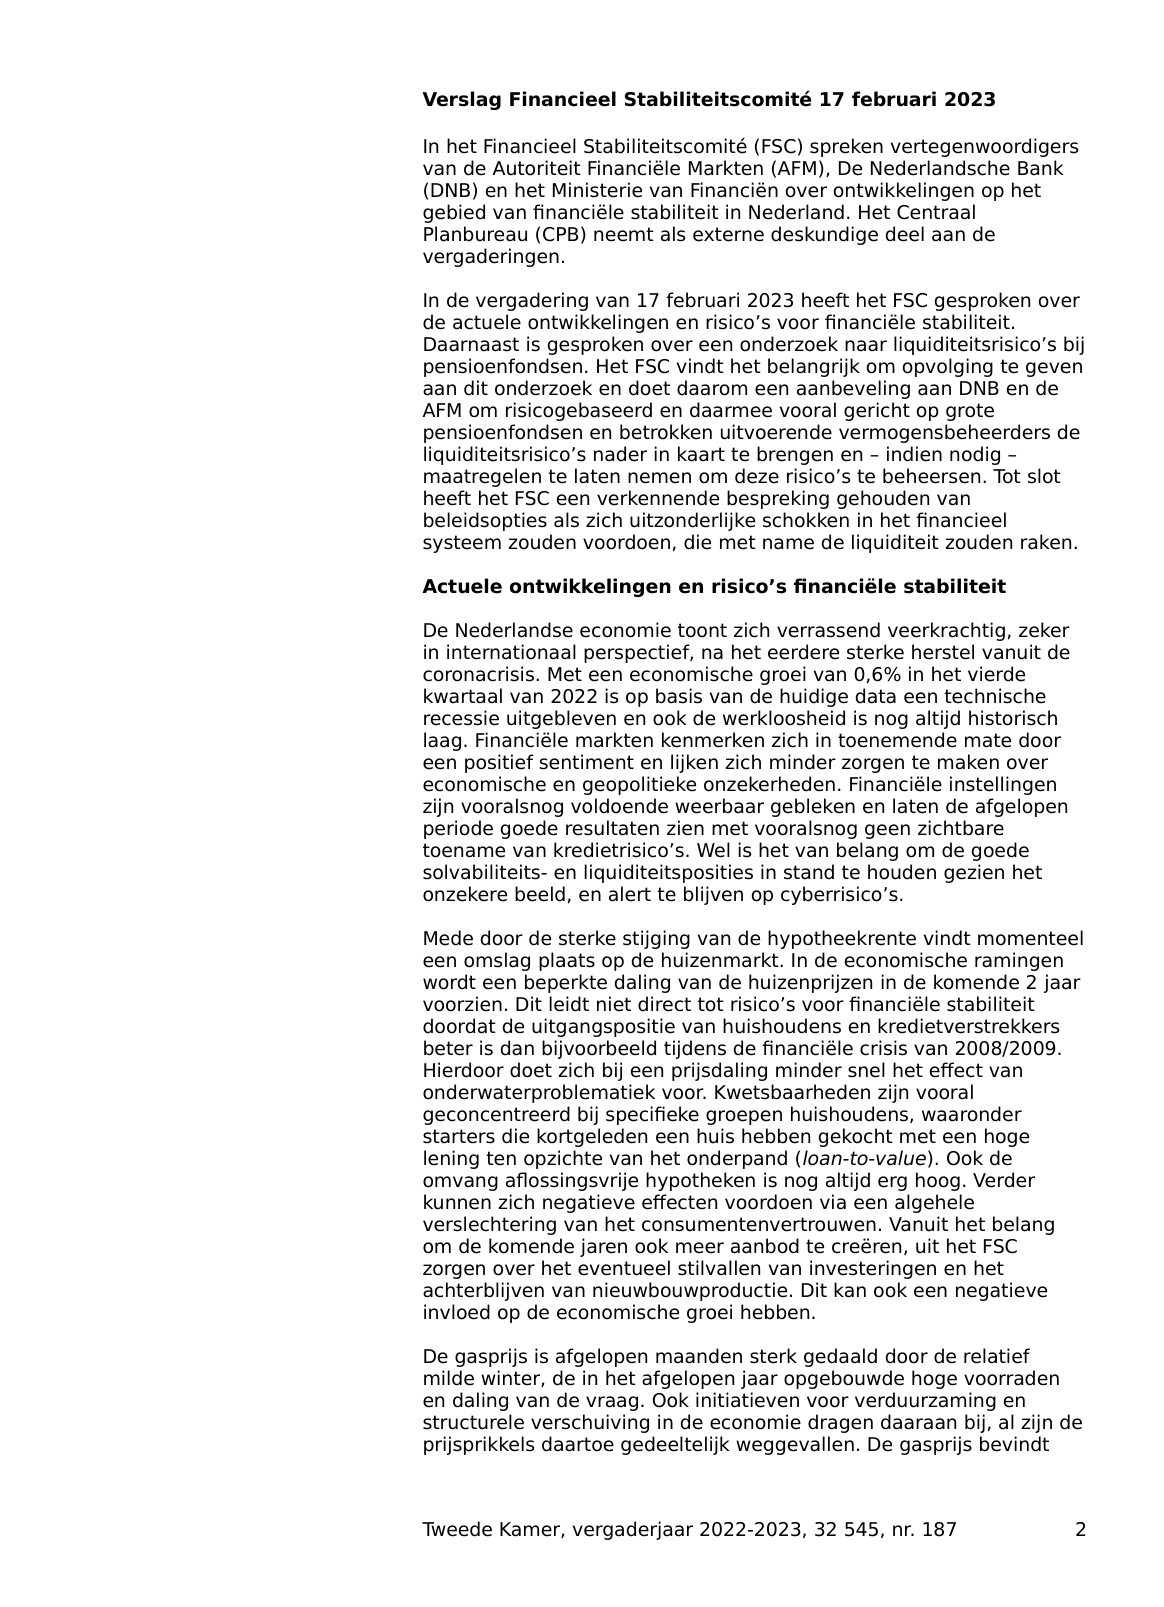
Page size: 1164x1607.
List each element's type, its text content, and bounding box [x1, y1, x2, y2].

text In het Financieel Stabiliteitscomité (FSC) spreken vertegenwoordigers van de Autoriteit Financiële Markten (AFM), De Nederlandsche Bank (DNB) en het Ministerie van Financiën over ontwikkelingen op het gebied van financiële stabiliteit in Nederland. Het Centraal Planbureau (CPB) neemt als externe deskundige deel aan de vergaderingen. [422, 136, 1087, 268]
text In de vergadering van 17 februari 2023 heeft het FSC gesproken over de actuele ontwikkelingen en risico’s voor financiële stabiliteit. Daarnaast is gesproken over een onderzoek naar liquiditeitsrisico’s bij pensioenfondsen. Het FSC vindt het belangrijk om opvolging te geven aan dit onderzoek en doet daarom een aanbeveling aan DNB en de AFM om risicogebaseerd en daarmee vooral gericht op grote pensioenfondsen en betrokken uitvoerende vermogensbeheerders de liquiditeitsrisico’s nader in kaart te brengen en – indien nodig – maatregelen te laten nemen om deze risico’s te beheersen. Tot slot heeft het FSC een verkennende bespreking gehouden van beleidsopties als zich uitzonderlijke schokken in het financieel systeem zouden voordoen, die met name de liquiditeit zouden raken. [422, 290, 1087, 554]
text De gasprijs is afgelopen maanden sterk gedaald door de relatief milde winter, de in het afgelopen jaar opgebouwde hoge voorraden en daling van de vraag. Ook initiatieven voor verduurzaming en structurele verschuiving in de economie dragen daaraan bij, al zijn de prijsprikkels daartoe gedeeltelijk weggevallen. De gasprijs bevindt [422, 1346, 1087, 1456]
subtitle Actuele ontwikkelingen en risico’s financiële stabiliteit [422, 576, 1087, 598]
text De Nederlandse economie toont zich verrassend veerkrachtig, zeker in internationaal perspectief, na het eerdere sterke herstel vanuit de coronacrisis. Met een economische groei van 0,6% in het vierde kwartaal van 2022 is op basis van de huidige data een technische recessie uitgebleven en ook de werkloosheid is nog altijd historisch laag. Financiële markten kenmerken zich in toenemende mate door een positief sentiment en lijken zich minder zorgen te maken over economische en geopolitieke onzekerheden. Financiële instellingen zijn vooralsnog voldoende weerbaar gebleken en laten de afgelopen periode goede resultaten zien met vooralsnog geen zichtbare toename van kredietrisico’s. Wel is het van belang om de goede solvabiliteits- en liquiditeitsposities in stand te houden gezien het onzekere beeld, en alert te blijven op cyberrisico’s. [422, 620, 1087, 906]
subtitle Verslag Financieel Stabiliteitscomité 17 februari 2023 [422, 89, 1087, 111]
text Mede door de sterke stijging van de hypotheekrente vindt momenteel een omslag plaats op de huizenmarkt. In de economische ramingen wordt een beperkte daling van de huizenprijzen in de komende 2 jaar voorzien. Dit leidt niet direct tot risico’s voor financiële stabiliteit doordat de uitgangspositie van huishoudens en kredietverstrekkers beter is dan bijvoorbeeld tijdens de financiële crisis van 2008/2009. Hierdoor doet zich bij een prijsdaling minder snel het effect van onderwaterproblematiek voor. Kwetsbaarheden zijn vooral geconcentreerd bij specifieke groepen huishoudens, waaronder starters die kortgeleden een huis hebben gekocht met een hoge lening ten opzichte van het onderpand (loan-to-value). Ook de omvang aflossingsvrije hypotheken is nog altijd erg hoog. Verder kunnen zich negatieve effecten voordoen via een algehele verslechtering van het consumentenvertrouwen. Vanuit het belang om de komende jaren ook meer aanbod te creëren, uit het FSC zorgen over het eventueel stilvallen van investeringen en het achterblijven van nieuwbouwproductie. Dit kan ook een negatieve invloed op de economische groei hebben. [422, 928, 1087, 1324]
